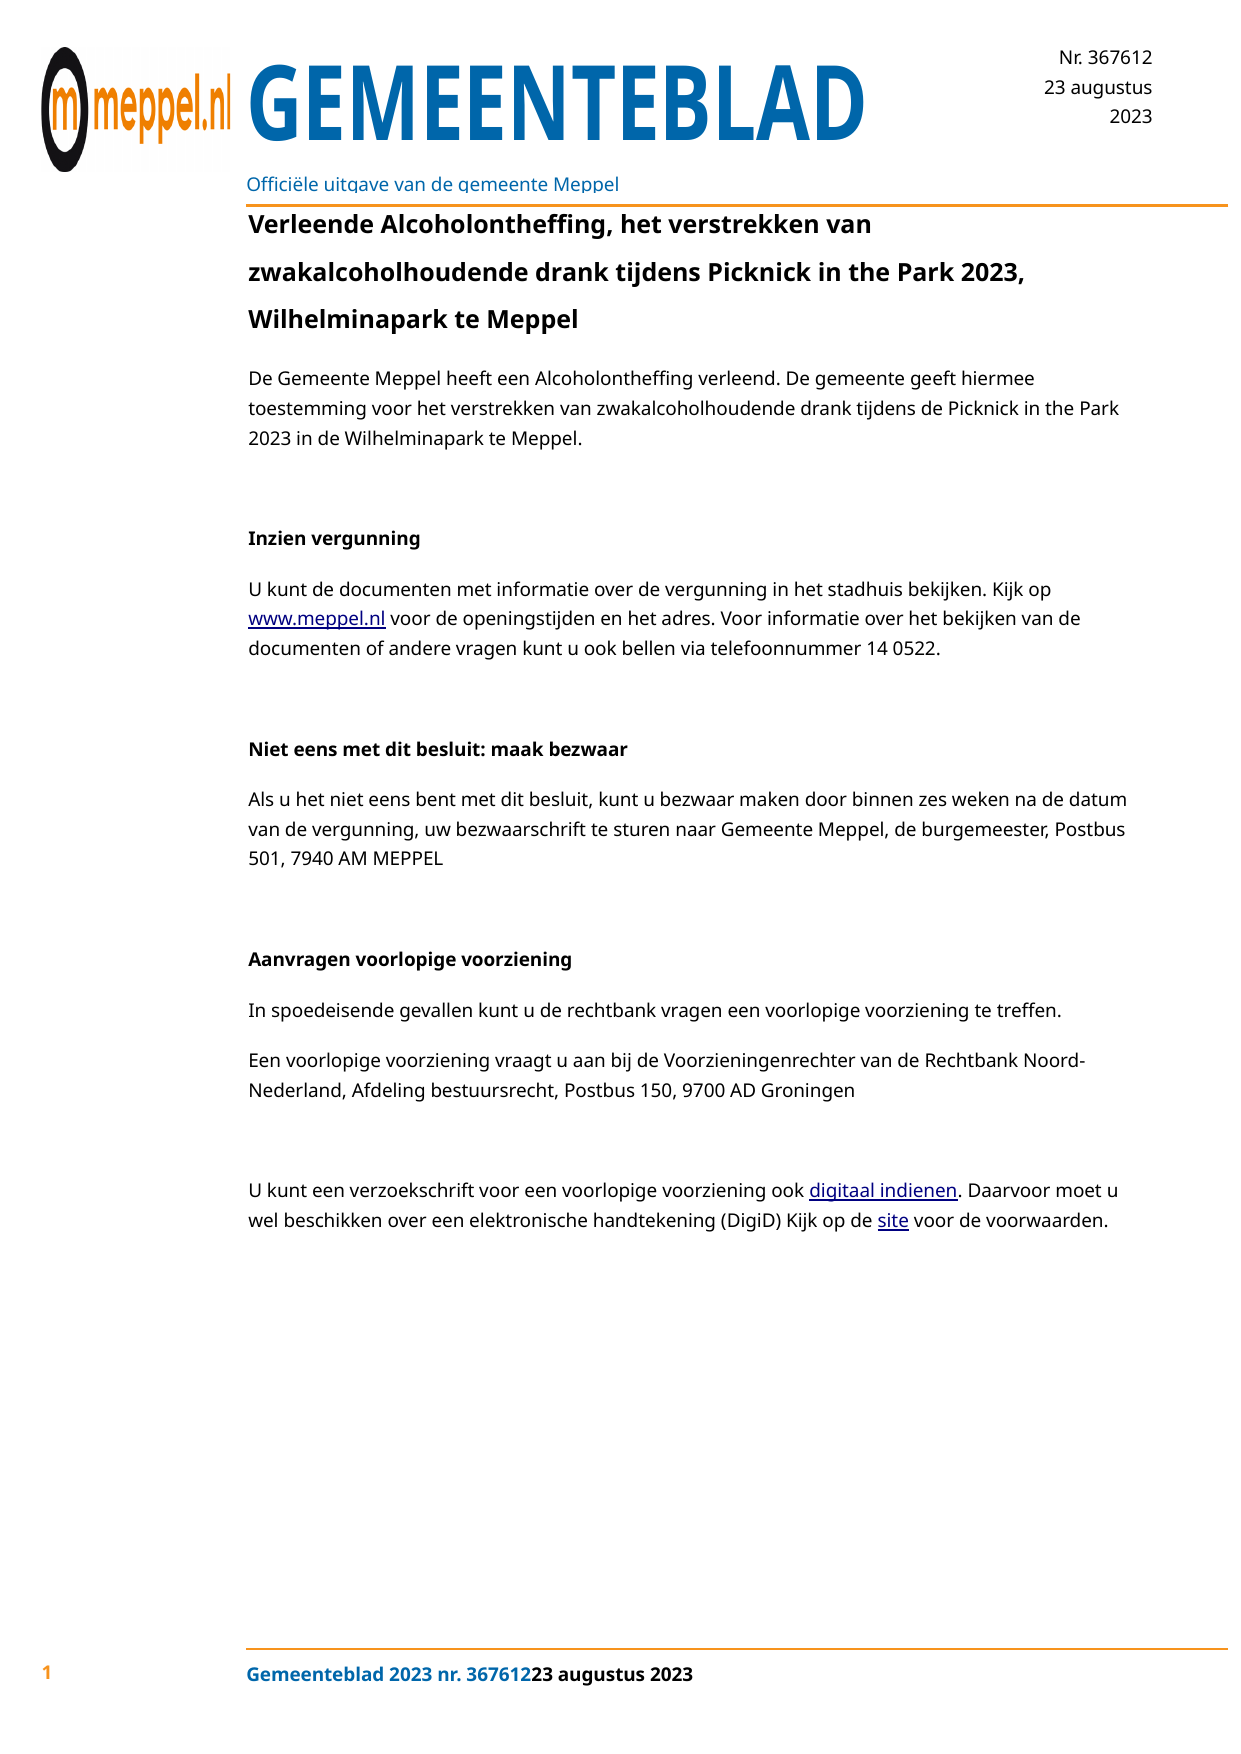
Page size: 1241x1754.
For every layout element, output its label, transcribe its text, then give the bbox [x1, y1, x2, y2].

text U kunt een verzoekschrift voor een voorlopige voorziening ook digitaal indienen. Daarvoor moet u wel beschikken over een elektronische handtekening (DigiD) Kijk op de site voor de voorwaarden. [248, 1178, 1152, 1233]
text Inzien vergunning [248, 526, 1152, 551]
text De Gemeente Meppel heeft een Alcoholontheffing verleend. De gemeente geeft hiermee toestemming voor het verstrekken van zwakalcoholhoudende drank tijdens de Picknick in the Park 2023 in de Wilhelminapark te Meppel. [248, 366, 1152, 450]
text Verleende Alcoholontheffing, het verstrekken van zwakalcoholhoudende drank tijdens Picknick in the Park 2023, Wilhelminapark te Meppel [248, 207, 1152, 336]
picture [41, 47, 231, 172]
text Niet eens met dit besluit: maak bezwaar [248, 736, 1152, 762]
text U kunt de documenten met informatie over de vergunning in het stadhuis bekijken. Kijk op www.meppel.nl voor de openingstijden en het adres. Voor informatie over het bekijken van de documenten of andere vragen kunt u ook bellen via telefoonnummer 14 0522. [248, 576, 1152, 661]
text Aanvragen voorlopige voorziening [248, 946, 1152, 972]
text In spoedeisende gevallen kunt u de rechtbank vragen een voorlopige voorziening te treffen. [248, 997, 1152, 1022]
text Als u het niet eens bent met dit besluit, kunt u bezwaar maken door binnen zes weken na de datum van de vergunning, uw bezwaarschrift te sturen naar Gemeente Meppel, de burgemeester, Postbus 501, 7940 AM MEPPEL [248, 786, 1152, 871]
text Een voorlopige voorziening vraagt u aan bij de Voorzieningenrechter van de Rechtbank Noord-Nederland, Afdeling bestuursrecht, Postbus 150, 9700 AD Groningen [248, 1047, 1152, 1102]
